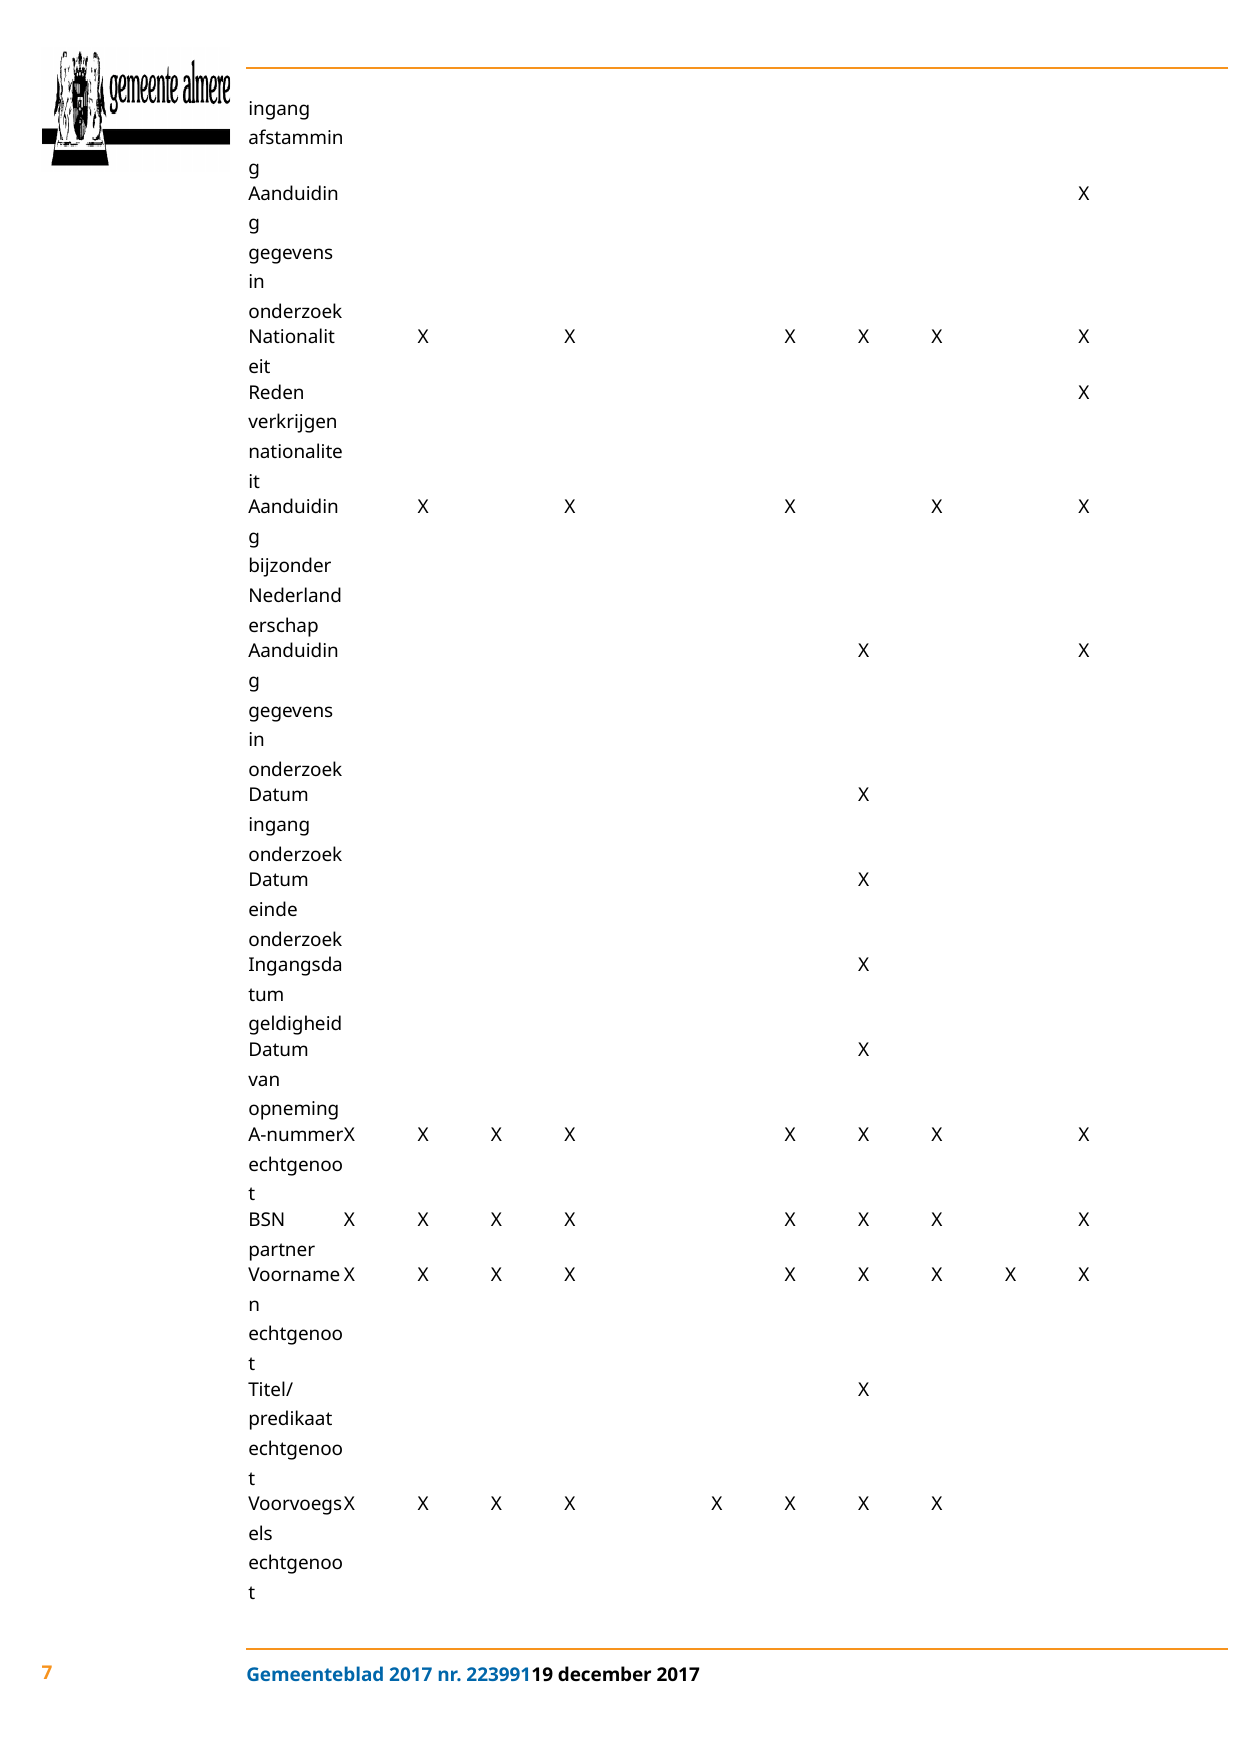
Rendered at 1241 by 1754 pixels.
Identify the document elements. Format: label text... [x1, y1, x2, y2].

table_cell Voorvoegsels echtgenoot [248, 1490, 344, 1605]
table_cell [711, 1036, 784, 1121]
table_cell [1078, 1490, 1152, 1605]
table_cell Aanduiding bijzonder Nederlanderschap [248, 494, 344, 638]
table_cell X [417, 494, 491, 638]
table_cell [858, 95, 931, 180]
table_cell [1078, 95, 1152, 180]
table_cell [711, 379, 784, 493]
picture [41, 47, 231, 172]
table_cell [638, 782, 711, 867]
table_cell X [417, 1121, 491, 1206]
table_cell [784, 95, 858, 180]
table_cell Datum einde onderzoek [248, 867, 344, 951]
table_cell [491, 494, 564, 638]
table_cell [638, 951, 711, 1036]
table_cell [491, 180, 564, 324]
table_cell [858, 379, 931, 493]
table_cell [638, 1121, 711, 1206]
table_cell [711, 1376, 784, 1490]
table_cell X [784, 494, 858, 638]
table_cell [1078, 1036, 1152, 1121]
table_cell [417, 867, 491, 951]
table_cell X [711, 1490, 784, 1605]
table_cell [931, 1376, 1005, 1490]
table_cell X [858, 1376, 931, 1490]
table_cell [638, 1376, 711, 1490]
table_cell [491, 1376, 564, 1490]
table_cell X [417, 1261, 491, 1376]
table_cell [784, 782, 858, 867]
table_cell [1005, 379, 1078, 493]
table_cell [417, 1376, 491, 1490]
table_cell [491, 782, 564, 867]
table_cell Titel/predikaat echtgenoot [248, 1376, 344, 1490]
table_cell Nationaliteit [248, 324, 344, 379]
table_cell [711, 95, 784, 180]
table_cell [711, 324, 784, 379]
table_cell [564, 1376, 637, 1490]
table_cell [638, 379, 711, 493]
table_cell [417, 782, 491, 867]
table_cell [344, 1036, 417, 1121]
table_cell [1005, 324, 1078, 379]
table_cell [491, 951, 564, 1036]
table_cell [784, 1376, 858, 1490]
table_cell [1005, 180, 1078, 324]
table_cell X [784, 1206, 858, 1261]
table_cell [638, 1036, 711, 1121]
table_cell [344, 95, 417, 180]
table_cell [711, 867, 784, 951]
table_cell [1005, 782, 1078, 867]
table_cell X [931, 324, 1005, 379]
table_cell [491, 638, 564, 782]
table_cell X [1005, 1261, 1078, 1376]
table_cell X [491, 1490, 564, 1605]
table_cell X [784, 324, 858, 379]
table_cell [711, 1121, 784, 1206]
table_cell [784, 638, 858, 782]
table_cell [638, 1261, 711, 1376]
table_cell X [1078, 1206, 1152, 1261]
table_cell [1078, 951, 1152, 1036]
table_cell [1005, 1036, 1078, 1121]
table_cell [344, 638, 417, 782]
table_cell [1078, 867, 1152, 951]
table_cell X [564, 1206, 637, 1261]
table_cell [1005, 1206, 1078, 1261]
table_cell [784, 951, 858, 1036]
table_cell [784, 867, 858, 951]
table_cell [344, 867, 417, 951]
table_cell [711, 494, 784, 638]
table_cell [638, 180, 711, 324]
table_cell [931, 867, 1005, 951]
table_cell [711, 951, 784, 1036]
table_cell X [491, 1206, 564, 1261]
table_cell X [784, 1490, 858, 1605]
table_cell [711, 1206, 784, 1261]
table_cell [344, 180, 417, 324]
table_cell X [1078, 324, 1152, 379]
table_cell [858, 494, 931, 638]
table_cell Aanduiding gegevens in onderzoek [248, 638, 344, 782]
table_cell [1005, 867, 1078, 951]
table_cell X [344, 1206, 417, 1261]
table_cell [638, 867, 711, 951]
table_cell X [858, 324, 931, 379]
table_cell [491, 95, 564, 180]
table_cell X [931, 1261, 1005, 1376]
table_cell [638, 324, 711, 379]
table_cell [858, 180, 931, 324]
table_cell [638, 1206, 711, 1261]
table_cell X [1078, 494, 1152, 638]
table_cell [564, 95, 637, 180]
table_cell X [784, 1261, 858, 1376]
table_cell [931, 1036, 1005, 1121]
table_cell X [858, 951, 931, 1036]
table_cell X [784, 1121, 858, 1206]
table_cell X [931, 1206, 1005, 1261]
table_cell [1005, 1376, 1078, 1490]
table_cell X [1078, 180, 1152, 324]
table_cell [638, 95, 711, 180]
table_cell X [1078, 1121, 1152, 1206]
table_cell X [858, 867, 931, 951]
table_cell [564, 951, 637, 1036]
table_cell [491, 324, 564, 379]
table_cell ingang afstamming [248, 95, 344, 180]
table_cell [931, 951, 1005, 1036]
table_cell [784, 379, 858, 493]
table_cell [564, 379, 637, 493]
table_cell X [564, 324, 637, 379]
table_cell X [564, 1490, 637, 1605]
table_cell [344, 951, 417, 1036]
table_cell [711, 782, 784, 867]
table_cell X [931, 1490, 1005, 1605]
table_cell BSN partner [248, 1206, 344, 1261]
table_cell X [564, 1261, 637, 1376]
table_cell X [858, 1121, 931, 1206]
table_cell [344, 1376, 417, 1490]
table_cell [564, 180, 637, 324]
table_cell [344, 379, 417, 493]
table_cell Reden verkrijgen nationaliteit [248, 379, 344, 493]
table_cell [711, 1261, 784, 1376]
table_cell X [344, 1121, 417, 1206]
table_cell X [344, 1490, 417, 1605]
table_cell Datum ingang onderzoek [248, 782, 344, 867]
table_cell X [491, 1261, 564, 1376]
table_cell X [1078, 379, 1152, 493]
table_cell [711, 638, 784, 782]
table_cell [638, 1490, 711, 1605]
table_cell [564, 867, 637, 951]
table_cell [564, 1036, 637, 1121]
table_cell Aanduiding gegevens in onderzoek [248, 180, 344, 324]
table_cell X [1078, 1261, 1152, 1376]
table_cell [1005, 95, 1078, 180]
table_cell [784, 180, 858, 324]
table_cell [491, 867, 564, 951]
table_cell X [564, 494, 637, 638]
table_cell X [931, 494, 1005, 638]
table_cell X [858, 1261, 931, 1376]
table_cell [344, 324, 417, 379]
table_cell Voornamen echtgenoot [248, 1261, 344, 1376]
table_cell [931, 95, 1005, 180]
table_cell [931, 379, 1005, 493]
table_cell [417, 379, 491, 493]
table_cell X [1078, 638, 1152, 782]
table_cell [1005, 1490, 1078, 1605]
table_cell X [417, 1490, 491, 1605]
table_cell [638, 638, 711, 782]
table_cell [1078, 782, 1152, 867]
table_cell X [564, 1121, 637, 1206]
table_cell X [931, 1121, 1005, 1206]
table_cell [491, 1036, 564, 1121]
table_cell Ingangsdatum geldigheid [248, 951, 344, 1036]
table_cell [931, 180, 1005, 324]
table_cell [1078, 1376, 1152, 1490]
table_cell [417, 951, 491, 1036]
table_cell X [858, 1206, 931, 1261]
table_cell [344, 494, 417, 638]
table_cell X [858, 1036, 931, 1121]
table_cell [491, 379, 564, 493]
table_cell [1005, 638, 1078, 782]
table_cell [564, 638, 637, 782]
table_cell X [344, 1261, 417, 1376]
table_cell [931, 638, 1005, 782]
table_cell X [858, 782, 931, 867]
table_cell [1005, 494, 1078, 638]
table_cell Datum van opneming [248, 1036, 344, 1121]
table_cell [1005, 1121, 1078, 1206]
table_cell [1005, 951, 1078, 1036]
table_cell X [491, 1121, 564, 1206]
table_cell [711, 180, 784, 324]
table_cell [931, 782, 1005, 867]
table_cell X [417, 1206, 491, 1261]
table_cell [344, 782, 417, 867]
table_cell [417, 1036, 491, 1121]
table_cell A-nummer echtgenoot [248, 1121, 344, 1206]
table_cell X [858, 1490, 931, 1605]
table_cell [417, 180, 491, 324]
table_cell [417, 95, 491, 180]
table_cell [784, 1036, 858, 1121]
table_cell X [858, 638, 931, 782]
table_cell [417, 638, 491, 782]
table_cell X [417, 324, 491, 379]
table_cell [564, 782, 637, 867]
table_cell [638, 494, 711, 638]
